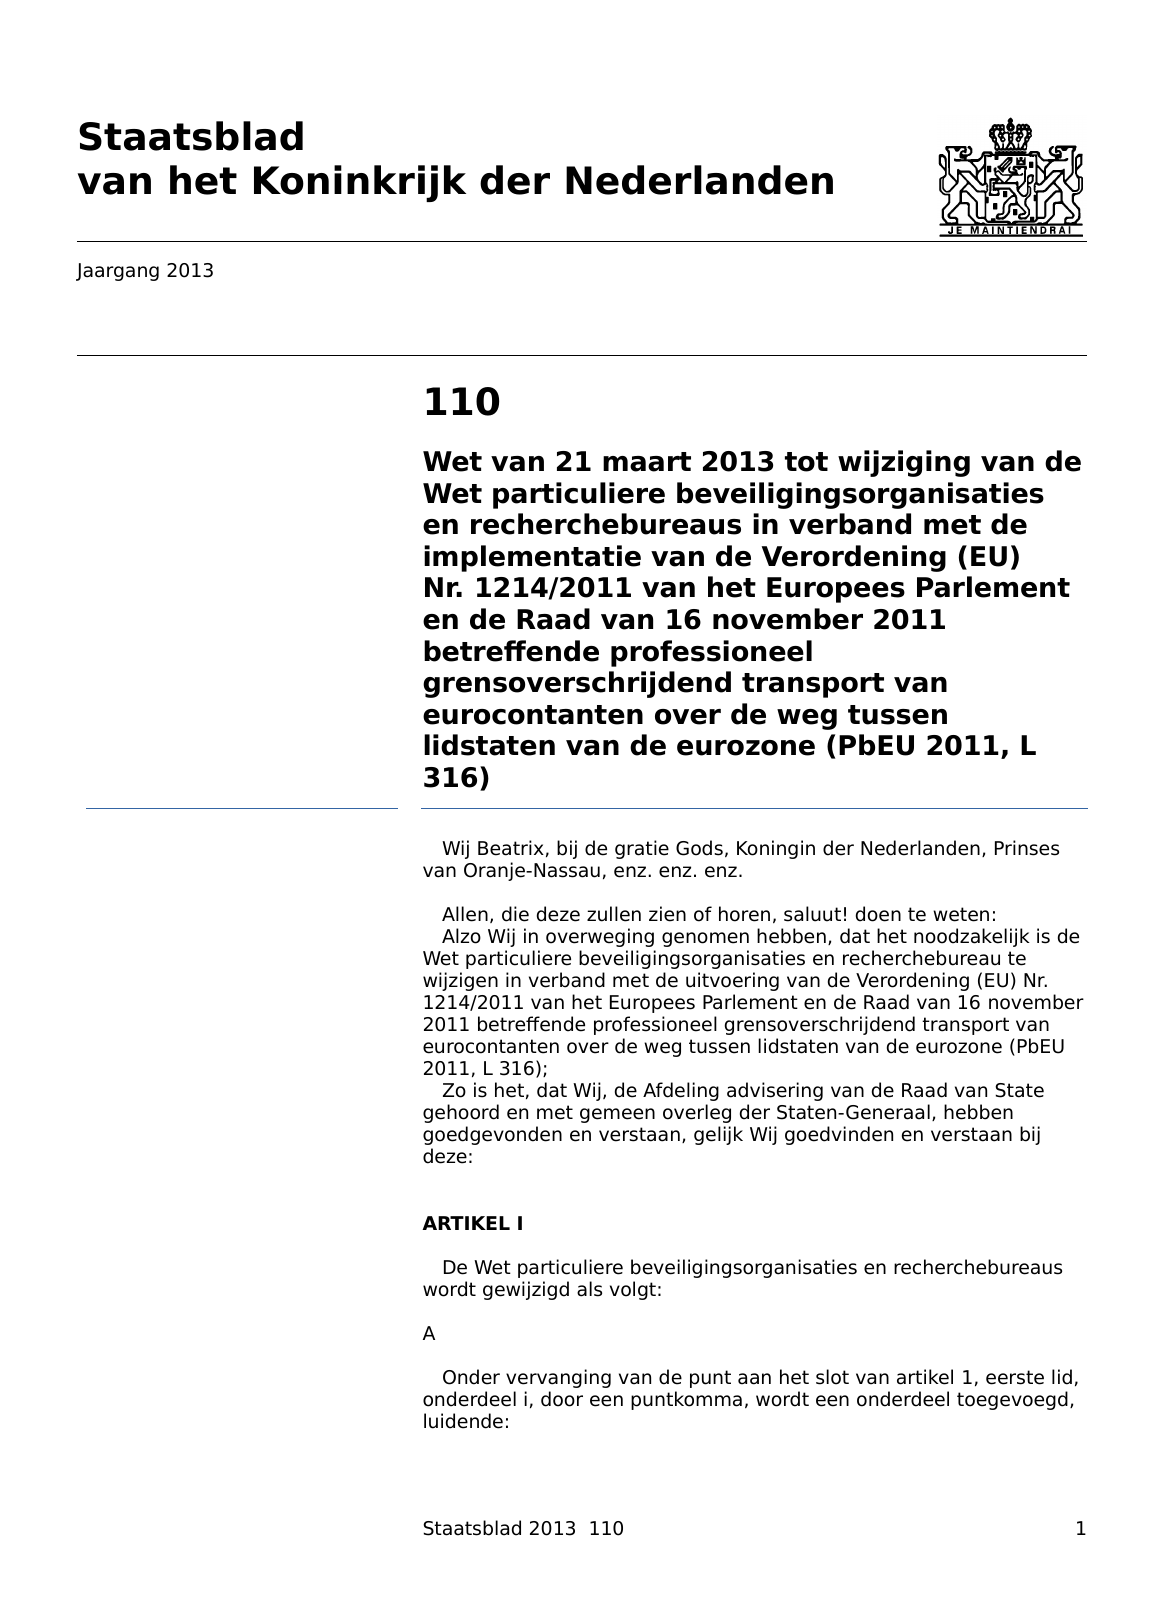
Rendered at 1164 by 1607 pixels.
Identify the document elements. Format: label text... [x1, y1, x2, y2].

table_header [886, 100, 1087, 241]
picture [936, 115, 1087, 240]
table_cell Jaargang 2013 [77, 242, 1087, 355]
text Alzo Wij in overweging genomen hebben, dat het noodzakelijk is de Wet particuliere beveiligingsorganisaties en recherchebureau te wijzigen in verband met de uitvoering van de Verordening (EU) Nr. 1214/2011 van het Europees Parlement en de Raad van 16 november 2011 betreffende professioneel grensoverschrijdend transport van eurocontanten over de weg tussen lidstaten van de eurozone (PbEU 2011, L 316); [422, 926, 1087, 1080]
text Wet van 21 maart 2013 tot wijziging van de Wet particuliere beveiligingsorganisaties en recherchebureaus in verband met de implementatie van de Verordening (EU) Nr. 1214/2011 van het Europees Parlement en de Raad van 16 november 2011 betreffende professioneel grensoverschrijdend transport van eurocontanten over de weg tussen lidstaten van de eurozone (PbEU 2011, L 316) [422, 447, 1087, 794]
text De Wet particuliere beveiligingsorganisaties en recherchebureaus wordt gewijzigd als volgt: [422, 1257, 1087, 1301]
subtitle 110 [422, 381, 1087, 424]
text Onder vervanging van de punt aan het slot van artikel 1, eerste lid, onderdeel i, door een puntkomma, wordt een onderdeel toegevoegd, luidende: [422, 1367, 1087, 1433]
table_header Staatsblad van het Koninkrijk der Nederlanden [77, 100, 886, 241]
text Allen, die deze zullen zien of horen, saluut! doen te weten: [422, 904, 1087, 926]
text A [422, 1323, 1087, 1345]
text Wij Beatrix, bij de gratie Gods, Koningin der Nederlanden, Prinses van Oranje-Nassau, enz. enz. enz. [422, 838, 1087, 882]
text Zo is het, dat Wij, de Afdeling advisering van de Raad van State gehoord en met gemeen overleg der Staten-Generaal, hebben goedgevonden en verstaan, gelijk Wij goedvinden en verstaan bij deze: [422, 1080, 1087, 1168]
subtitle ARTIKEL I [422, 1212, 1087, 1234]
